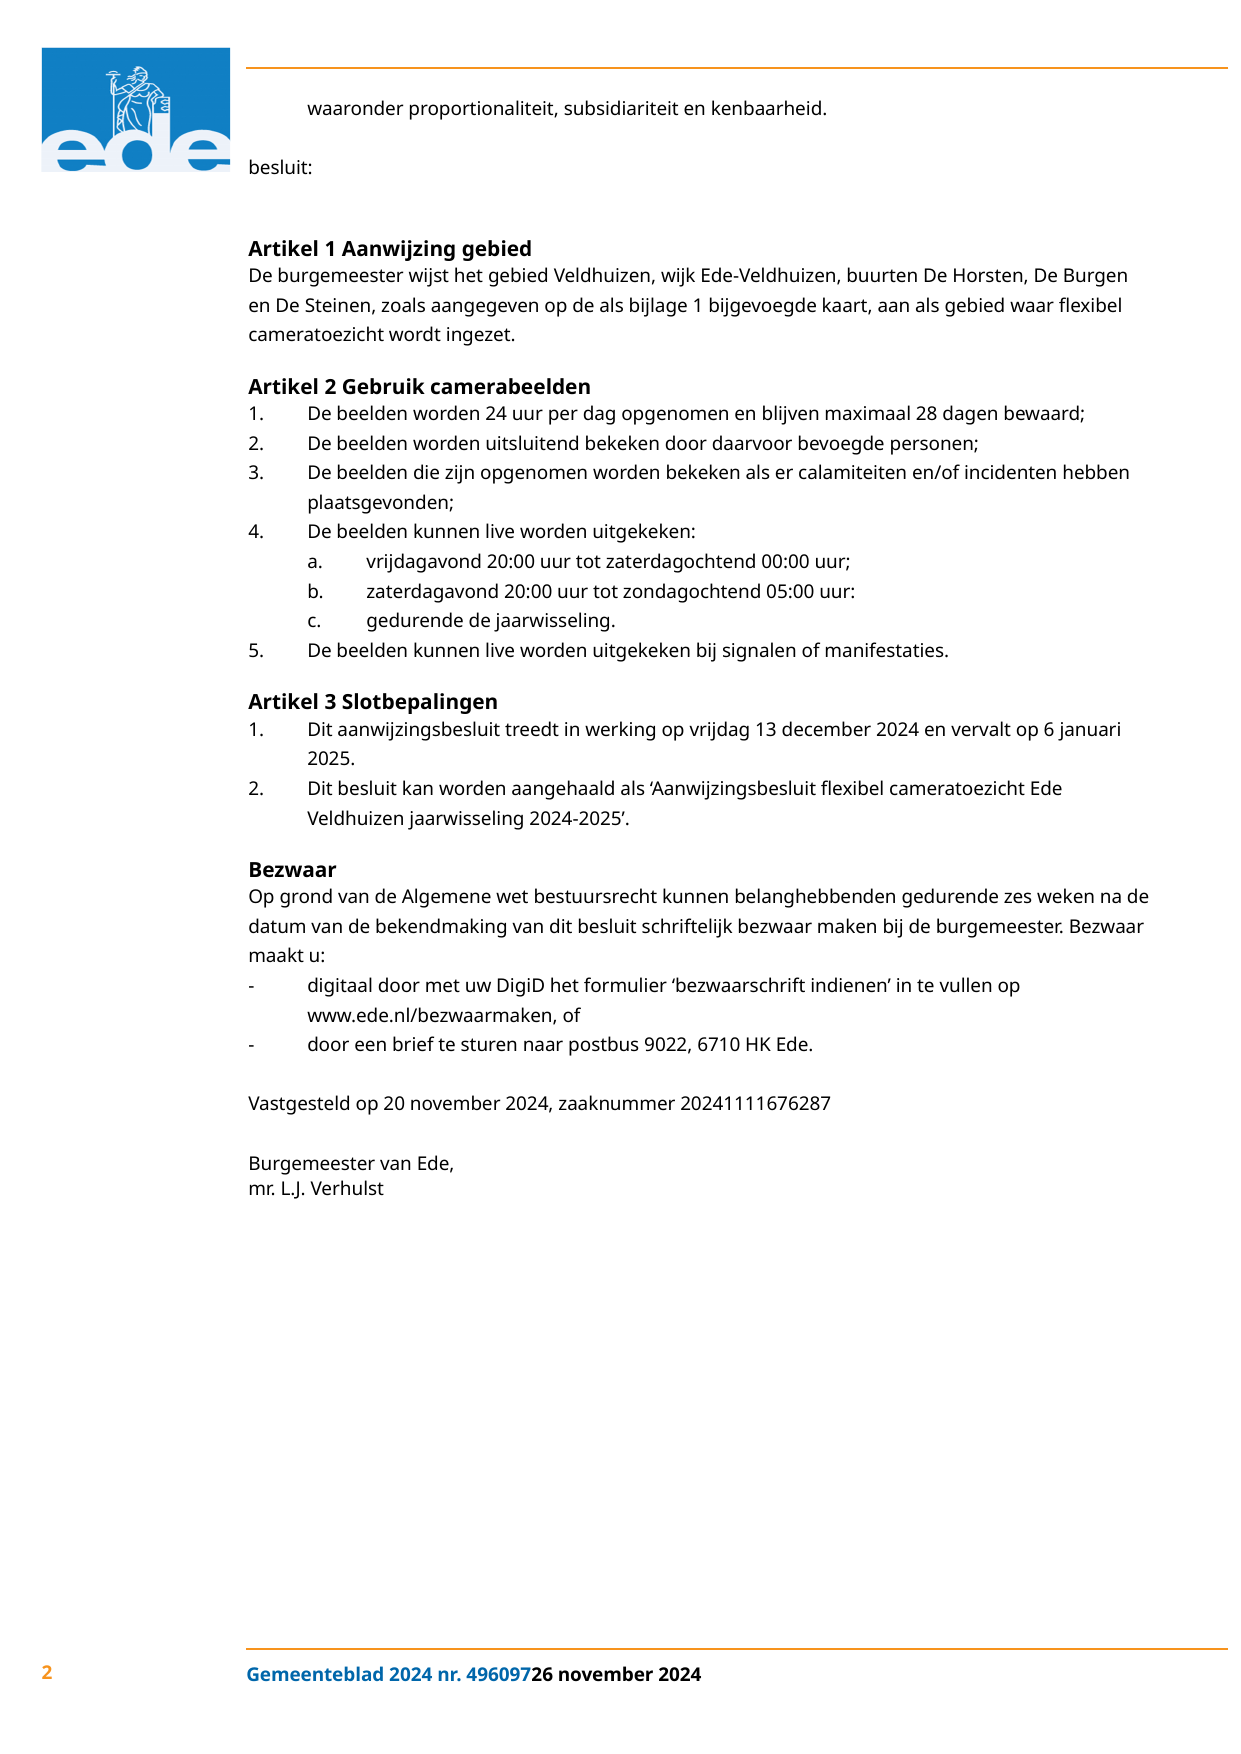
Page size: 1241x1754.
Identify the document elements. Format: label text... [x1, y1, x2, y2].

list De beelden die zijn opgenomen worden bekeken als er calamiteiten en/of incidenten hebben plaatsgevonden; [248, 459, 1152, 515]
text Vastgesteld op 20 november 2024, zaaknummer 20241111676287 [248, 1091, 1152, 1116]
text Burgemeester van Ede, [248, 1150, 1152, 1176]
list waaronder proportionaliteit, subsidiariteit en kenbaarheid. [248, 95, 1152, 121]
text Artikel 1 Aanwijzing gebied [248, 234, 1152, 262]
text Artikel 3 Slotbepalingen [248, 687, 1152, 716]
list zaterdagavond 20:00 uur tot zondagochtend 05:00 uur: [307, 578, 1152, 604]
list Dit besluit kan worden aangehaald als ‘Aanwijzingsbesluit flexibel cameratoezicht Ede Veldhuizen jaarwisseling 2024-2025’. [248, 775, 1152, 830]
text besluit: [248, 154, 1152, 180]
list door een brief te sturen naar postbus 9022, 6710 HK Ede. [248, 1031, 1152, 1057]
text Bezwaar [248, 855, 1152, 883]
list gedurende de jaarwisseling. [307, 607, 1152, 633]
text Artikel 2 Gebruik camerabeelden [248, 372, 1152, 400]
text Op grond van de Algemene wet bestuursrecht kunnen belanghebbenden gedurende zes weken na de datum van de bekendmaking van dit besluit schriftelijk bezwaar maken bij de burgemeester. Bezwaar maakt u: [248, 883, 1152, 968]
list De beelden kunnen live worden uitgekeken bij signalen of manifestaties. [248, 637, 1152, 663]
list digitaal door met uw DigiD het formulier ‘bezwaarschrift indienen’ in te vullen op www.ede.nl/bezwaarmaken, of [248, 972, 1152, 1028]
list De beelden worden uitsluitend bekeken door daarvoor bevoegde personen; [248, 430, 1152, 456]
text mr. L.J. Verhulst [248, 1176, 1152, 1201]
list De beelden worden 24 uur per dag opgenomen en blijven maximaal 28 dagen bewaard; [248, 400, 1152, 426]
list Dit aanwijzingsbesluit treedt in werking op vrijdag 13 december 2024 en vervalt op 6 januari 2025. [248, 716, 1152, 771]
picture [41, 47, 231, 172]
list De beelden kunnen live worden uitgekeken: [248, 519, 1152, 544]
list vrijdagavond 20:00 uur tot zaterdagochtend 00:00 uur; [307, 548, 1152, 574]
text De burgemeester wijst het gebied Veldhuizen, wijk Ede-Veldhuizen, buurten De Horsten, De Burgen en De Steinen, zoals aangegeven op de als bijlage 1 bijgevoegde kaart, aan als gebied waar flexibel cameratoezicht wordt ingezet. [248, 262, 1152, 347]
